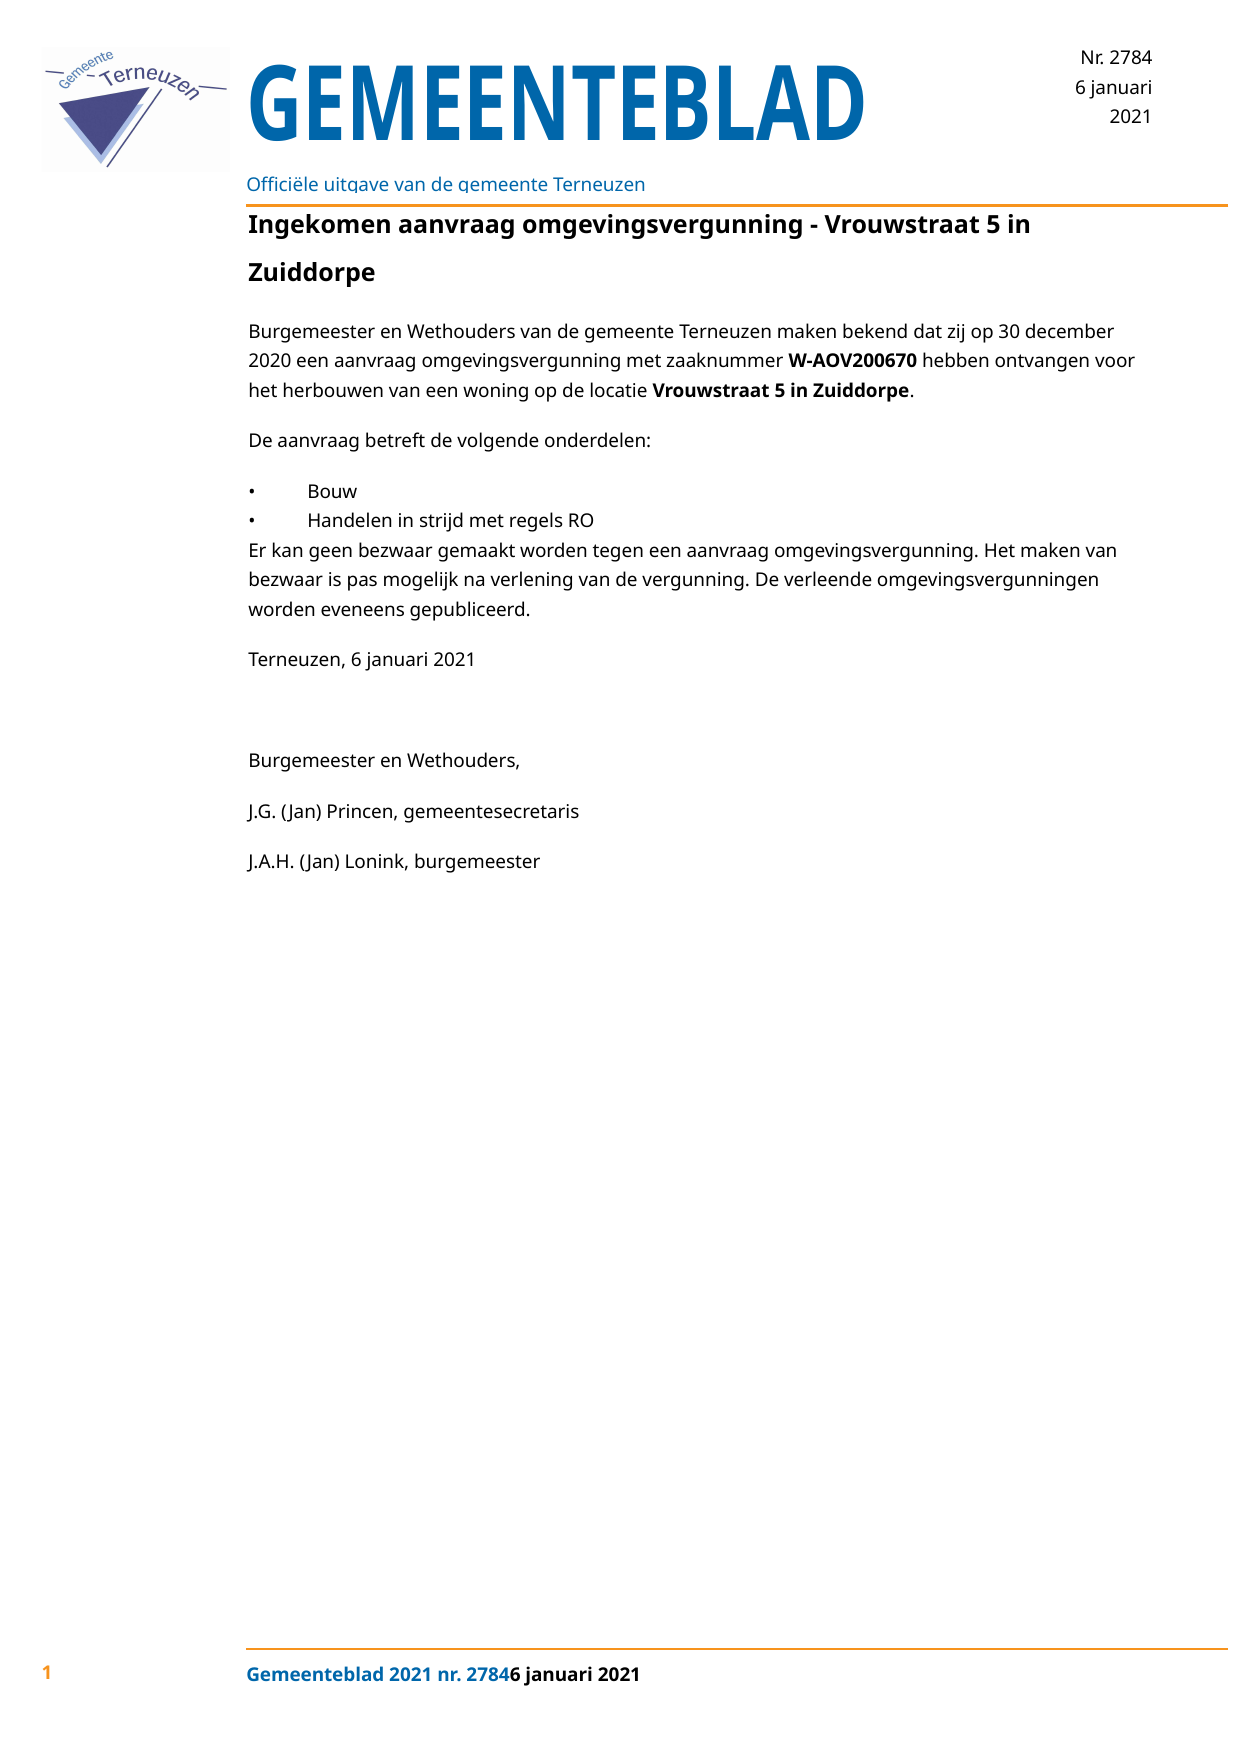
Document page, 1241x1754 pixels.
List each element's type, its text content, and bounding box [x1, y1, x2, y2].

text J.A.H. (Jan) Lonink, burgemeester [248, 848, 1152, 874]
text J.G. (Jan) Princen, gemeentesecretaris [248, 798, 1152, 824]
text De aanvraag betreft de volgende onderdelen: [248, 427, 1152, 453]
list Handelen in strijd met regels RO [248, 507, 1152, 533]
text Er kan geen bezwaar gemaakt worden tegen een aanvraag omgevingsvergunning. Het maken van bezwaar is pas mogelijk na verlening van de vergunning. De verleende omgevingsvergunningen worden eveneens gepubliceerd. [248, 537, 1152, 622]
text Burgemeester en Wethouders, [248, 747, 1152, 773]
text Burgemeester en Wethouders van de gemeente Terneuzen maken bekend dat zij op 30 december 2020 een aanvraag omgevingsvergunning met zaaknummer W-AOV200670 hebben ontvangen voor het herbouwen van een woning op de locatie Vrouwstraat 5 in Zuiddorpe. [248, 318, 1152, 403]
text Terneuzen, 6 januari 2021 [248, 647, 1152, 672]
picture [41, 47, 231, 172]
text Ingekomen aanvraag omgevingsvergunning - Vrouwstraat 5 in Zuiddorpe [248, 207, 1152, 288]
list Bouw [248, 478, 1152, 504]
